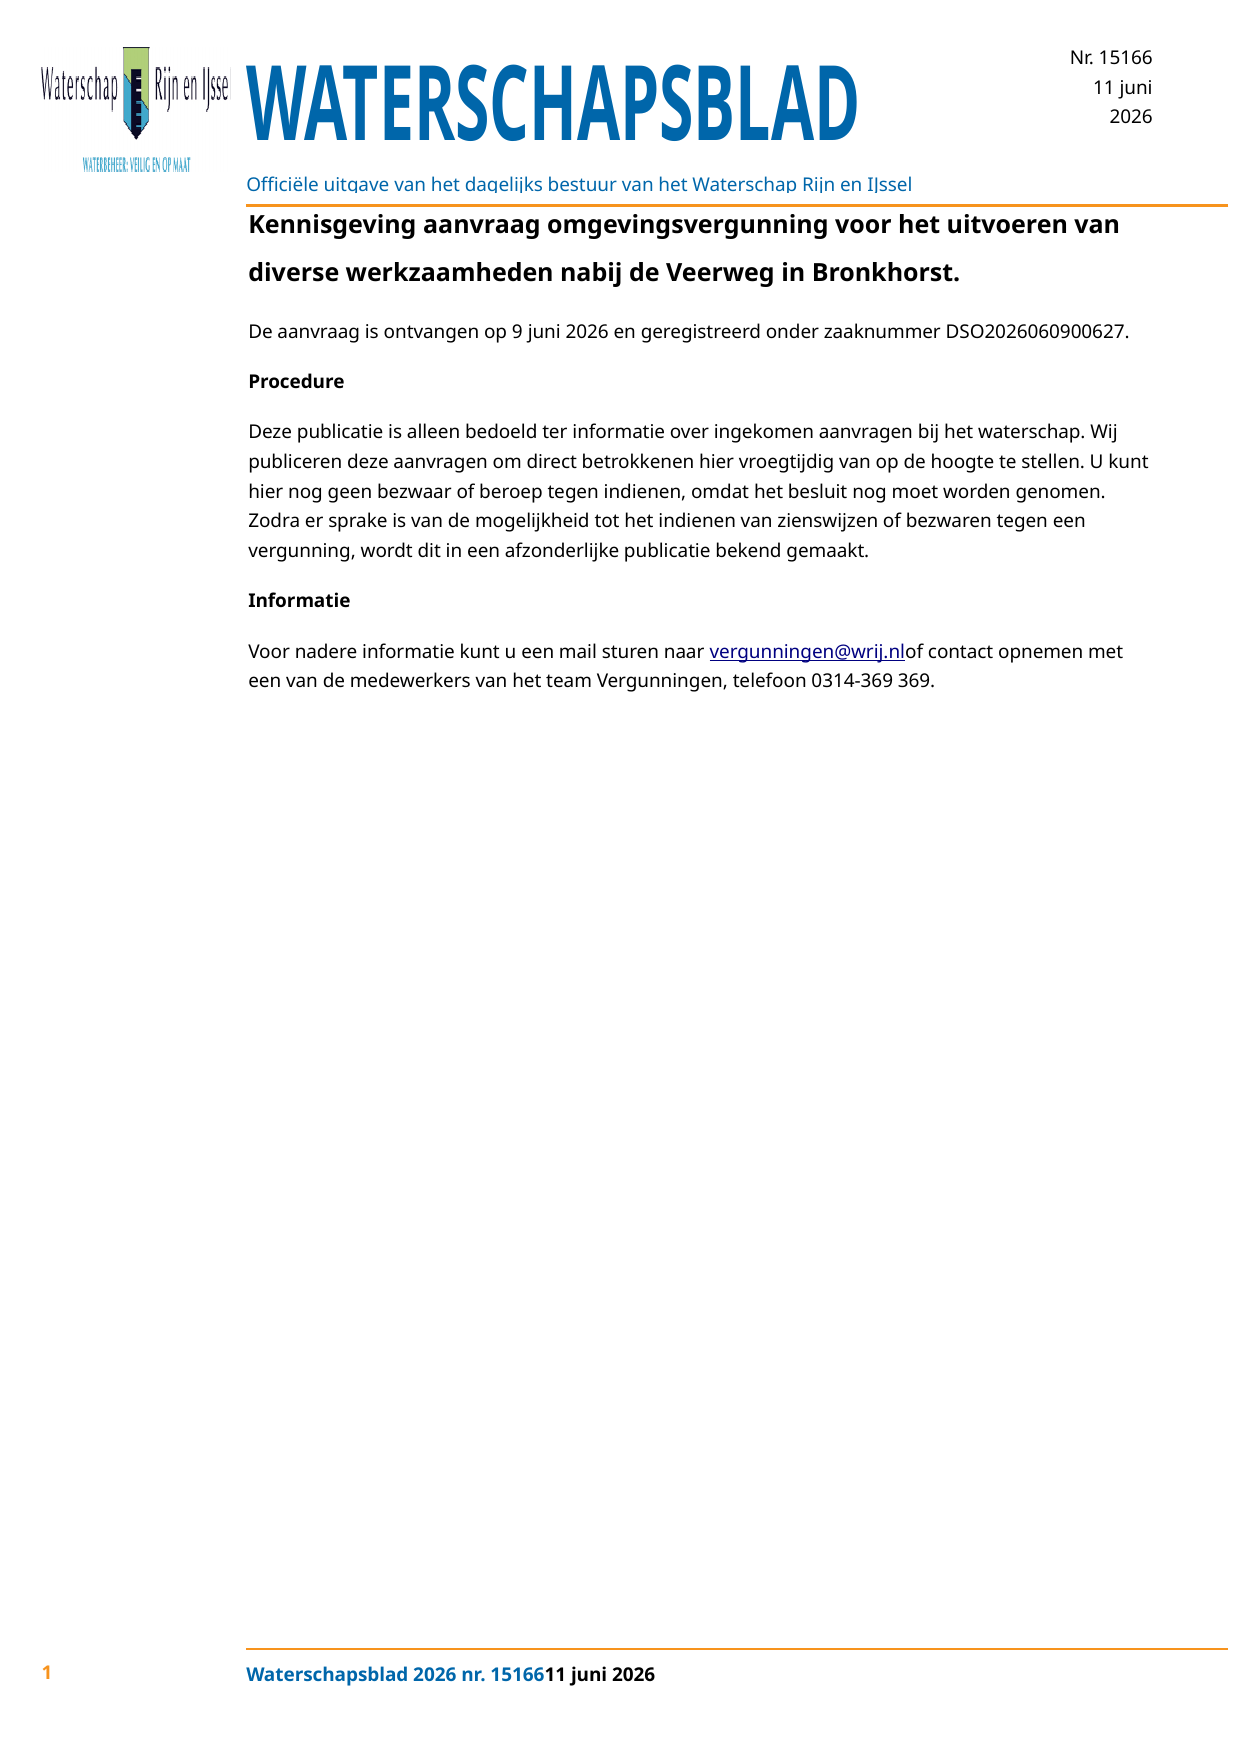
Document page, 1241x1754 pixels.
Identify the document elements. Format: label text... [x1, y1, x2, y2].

text Deze publicatie is alleen bedoeld ter informatie over ingekomen aanvragen bij het waterschap. Wij publiceren deze aanvragen om direct betrokkenen hier vroegtijdig van op de hoogte te stellen. U kunt hier nog geen bezwaar of beroep tegen indienen, omdat het besluit nog moet worden genomen. Zodra er sprake is van de mogelijkheid tot het indienen van zienswijzen of bezwaren tegen een vergunning, wordt dit in een afzonderlijke publicatie bekend gemaakt. [248, 419, 1152, 563]
text De aanvraag is ontvangen op 9 juni 2026 en geregistreerd onder zaaknummer DSO2026060900627. [248, 318, 1152, 344]
text Voor nadere informatie kunt u een mail sturen naar vergunningen@wrij.nlof contact opnemen met een van de medewerkers van het team Vergunningen, telefoon 0314-369 369. [248, 638, 1152, 693]
picture [41, 47, 231, 172]
text Procedure [248, 368, 1152, 394]
text Informatie [248, 587, 1152, 613]
text Kennisgeving aanvraag omgevingsvergunning voor het uitvoeren van diverse werkzaamheden nabij de Veerweg in Bronkhorst. [248, 207, 1152, 288]
